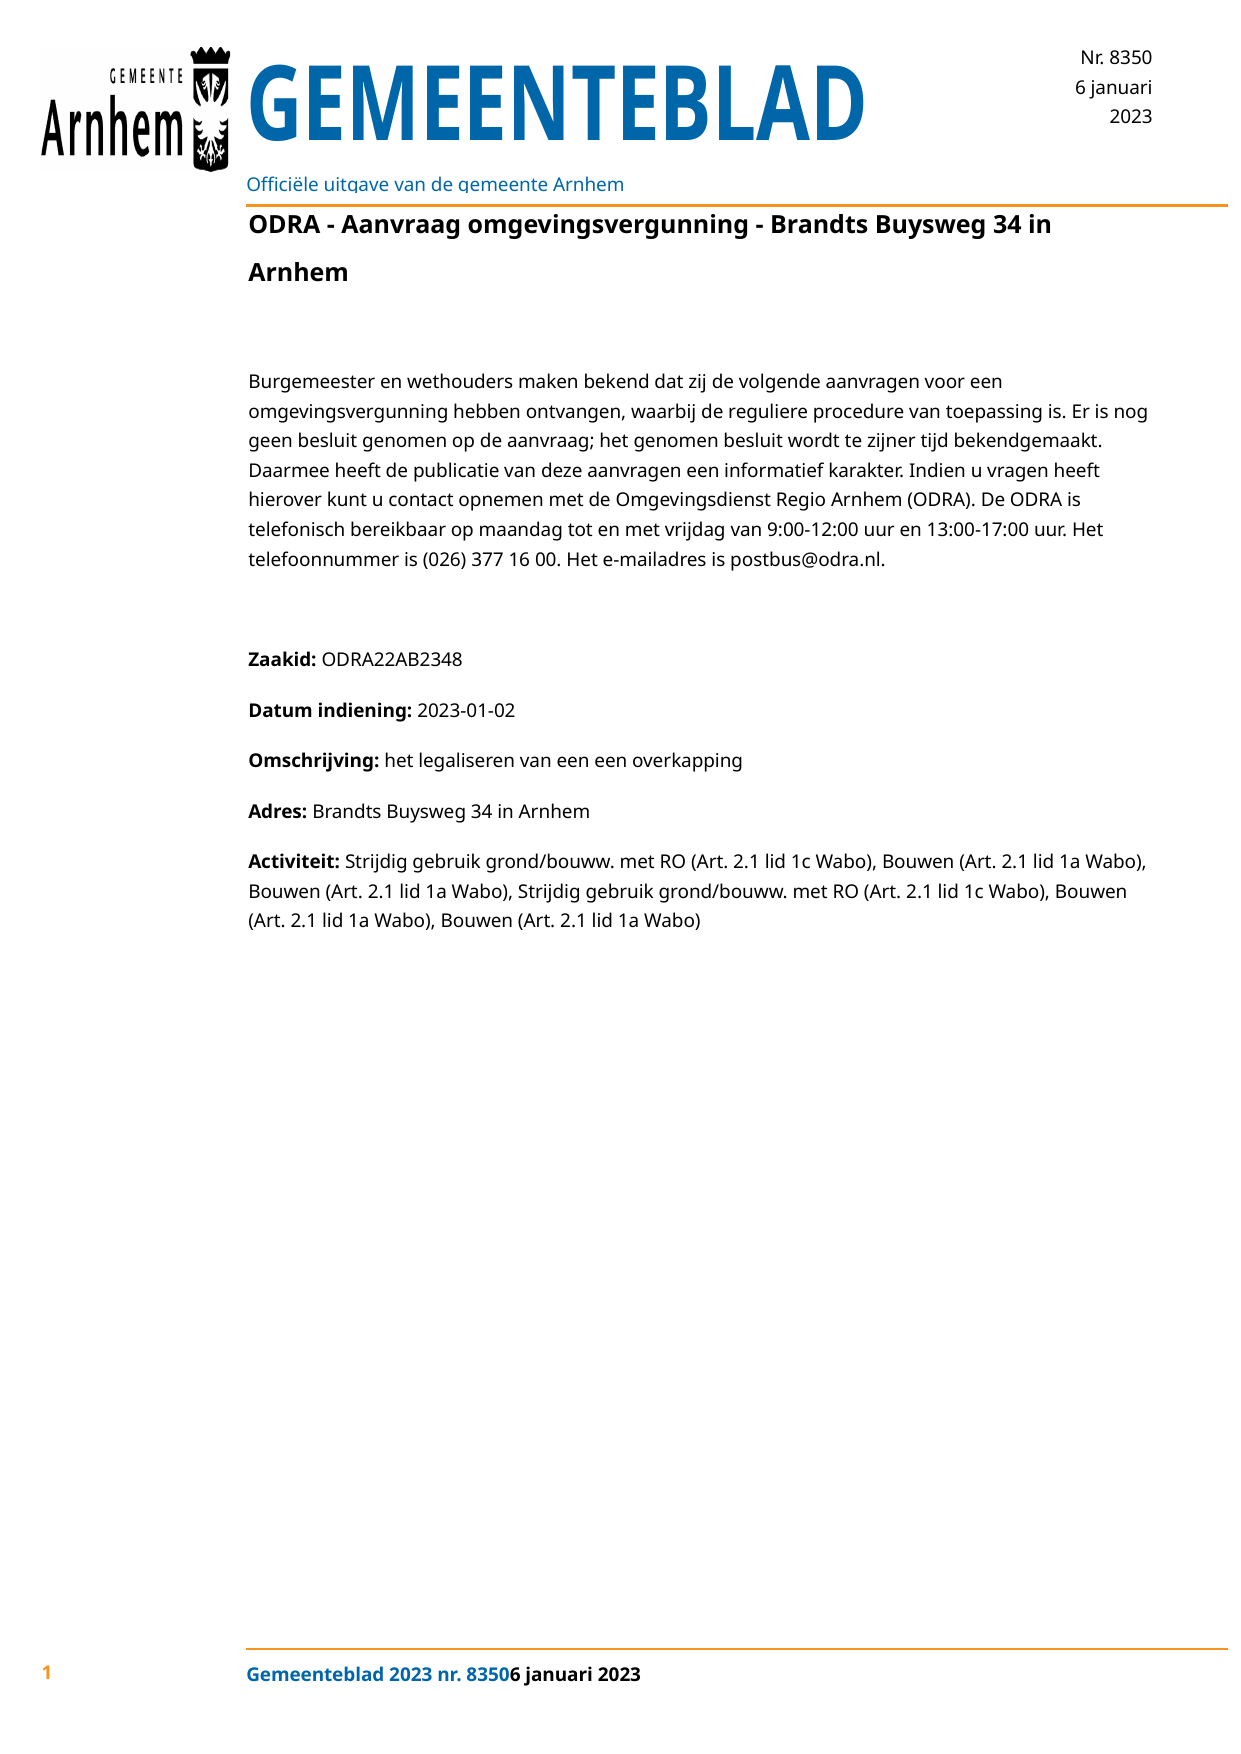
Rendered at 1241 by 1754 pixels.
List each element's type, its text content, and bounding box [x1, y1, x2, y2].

text Activiteit: Strijdig gebruik grond/bouww. met RO (Art. 2.1 lid 1c Wabo), Bouwen (Art. 2.1 lid 1a Wabo), Bouwen (Art. 2.1 lid 1a Wabo), Strijdig gebruik grond/bouww. met RO (Art. 2.1 lid 1c Wabo), Bouwen (Art. 2.1 lid 1a Wabo), Bouwen (Art. 2.1 lid 1a Wabo) [248, 848, 1152, 933]
text Datum indiening: 2023-01-02 [248, 697, 1152, 723]
text Zaakid: ODRA22AB2348 [248, 647, 1152, 672]
picture [41, 47, 231, 172]
text Burgemeester en wethouders maken bekend dat zij de volgende aanvragen voor een omgevingsvergunning hebben ontvangen, waarbij de reguliere procedure van toepassing is. Er is nog geen besluit genomen op de aanvraag; het genomen besluit wordt te zijner tijd bekendgemaakt. Daarmee heeft de publicatie van deze aanvragen een informatief karakter. Indien u vragen heeft hierover kunt u contact opnemen met de Omgevingsdienst Regio Arnhem (ODRA). De ODRA is telefonisch bereikbaar op maandag tot en met vrijdag van 9:00-12:00 uur en 13:00-17:00 uur. Het telefoonnummer is (026) 377 16 00. Het e-mailadres is postbus@odra.nl. [248, 368, 1152, 572]
text ODRA - Aanvraag omgevingsvergunning - Brandts Buysweg 34 in Arnhem [248, 207, 1152, 288]
text Adres: Brandts Buysweg 34 in Arnhem [248, 798, 1152, 824]
text Omschrijving: het legaliseren van een een overkapping [248, 747, 1152, 773]
